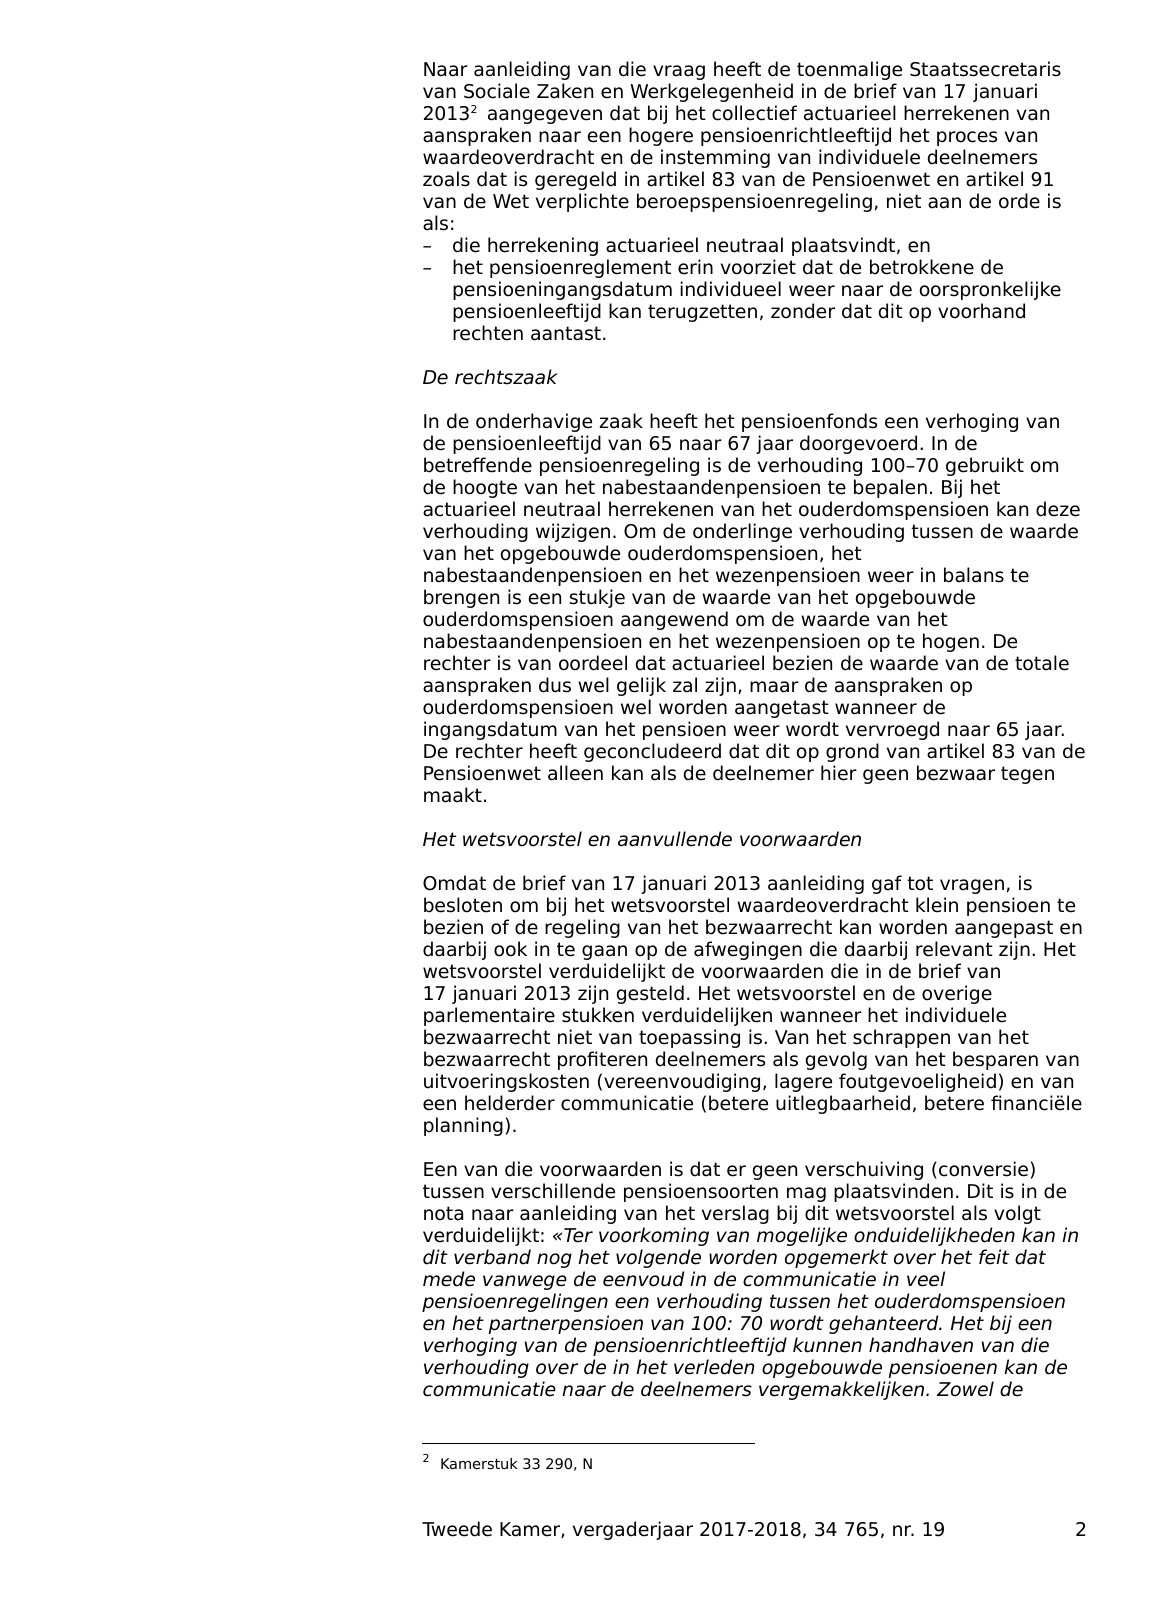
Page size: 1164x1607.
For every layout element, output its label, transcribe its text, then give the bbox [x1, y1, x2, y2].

text Naar aanleiding van die vraag heeft de toenmalige Staatssecretaris van Sociale Zaken en Werkgelegenheid in de brief van 17 januari 2013 aangegeven dat bij het collectief actuarieel herrekenen van aanspraken naar een hogere pensioenrichtleeftijd het proces van waardeoverdracht en de instemming van individuele deelnemers zoals dat is geregeld in artikel 83 van de Pensioenwet en artikel 91 van de Wet verplichte beroepspensioenregeling, niet aan de orde is als: [422, 59, 1087, 235]
text Omdat de brief van 17 januari 2013 aanleiding gaf tot vragen, is besloten om bij het wetsvoorstel waardeoverdracht klein pensioen te bezien of de regeling van het bezwaarrecht kan worden aangepast en daarbij ook in te gaan op de afwegingen die daarbij relevant zijn. Het wetsvoorstel verduidelijkt de voorwaarden die in de brief van 17 januari 2013 zijn gesteld. Het wetsvoorstel en de overige parlementaire stukken verduidelijken wanneer het individuele bezwaarrecht niet van toepassing is. Van het schrappen van het bezwaarrecht profiteren deelnemers als gevolg van het besparen van uitvoeringskosten (vereenvoudiging, lagere foutgevoeligheid) en van een helderder communicatie (betere uitlegbaarheid, betere financiële planning). [422, 873, 1087, 1137]
subtitle De rechtszaak [422, 367, 1087, 389]
subtitle Het wetsvoorstel en aanvullende voorwaarden [422, 829, 1087, 851]
text – het pensioenreglement erin voorziet dat de betrokkene de pensioeningangsdatum individueel weer naar de oorspronkelijke pensioenleeftijd kan terugzetten, zonder dat dit op voorhand rechten aantast. [422, 257, 1087, 345]
text Kamerstuk 33 290, N [422, 1452, 1087, 1474]
text Een van die voorwaarden is dat er geen verschuiving (conversie) tussen verschillende pensioensoorten mag plaatsvinden. Dit is in de nota naar aanleiding van het verslag bij dit wetsvoorstel als volgt verduidelijkt: «Ter voorkoming van mogelijke onduidelijkheden kan in dit verband nog het volgende worden opgemerkt over het feit dat mede vanwege de eenvoud in de communicatie in veel pensioenregelingen een verhouding tussen het ouderdomspensioen en het partnerpensioen van 100: 70 wordt gehanteerd. Het bij een verhoging van de pensioenrichtleeftijd kunnen handhaven van die verhouding over de in het verleden opgebouwde pensioenen kan de communicatie naar de deelnemers vergemakkelijken. Zowel de [422, 1159, 1087, 1401]
text In de onderhavige zaak heeft het pensioenfonds een verhoging van de pensioenleeftijd van 65 naar 67 jaar doorgevoerd. In de betreffende pensioenregeling is de verhouding 100–70 gebruikt om de hoogte van het nabestaandenpensioen te bepalen. Bij het actuarieel neutraal herrekenen van het ouderdomspensioen kan deze verhouding wijzigen. Om de onderlinge verhouding tussen de waarde van het opgebouwde ouderdomspensioen, het nabestaandenpensioen en het wezenpensioen weer in balans te brengen is een stukje van de waarde van het opgebouwde ouderdomspensioen aangewend om de waarde van het nabestaandenpensioen en het wezenpensioen op te hogen. De rechter is van oordeel dat actuarieel bezien de waarde van de totale aanspraken dus wel gelijk zal zijn, maar de aanspraken op ouderdomspensioen wel worden aangetast wanneer de ingangsdatum van het pensioen weer wordt vervroegd naar 65 jaar. De rechter heeft geconcludeerd dat dit op grond van artikel 83 van de Pensioenwet alleen kan als de deelnemer hier geen bezwaar tegen maakt. [422, 411, 1087, 807]
text – die herrekening actuarieel neutraal plaatsvindt, en [422, 235, 1087, 257]
